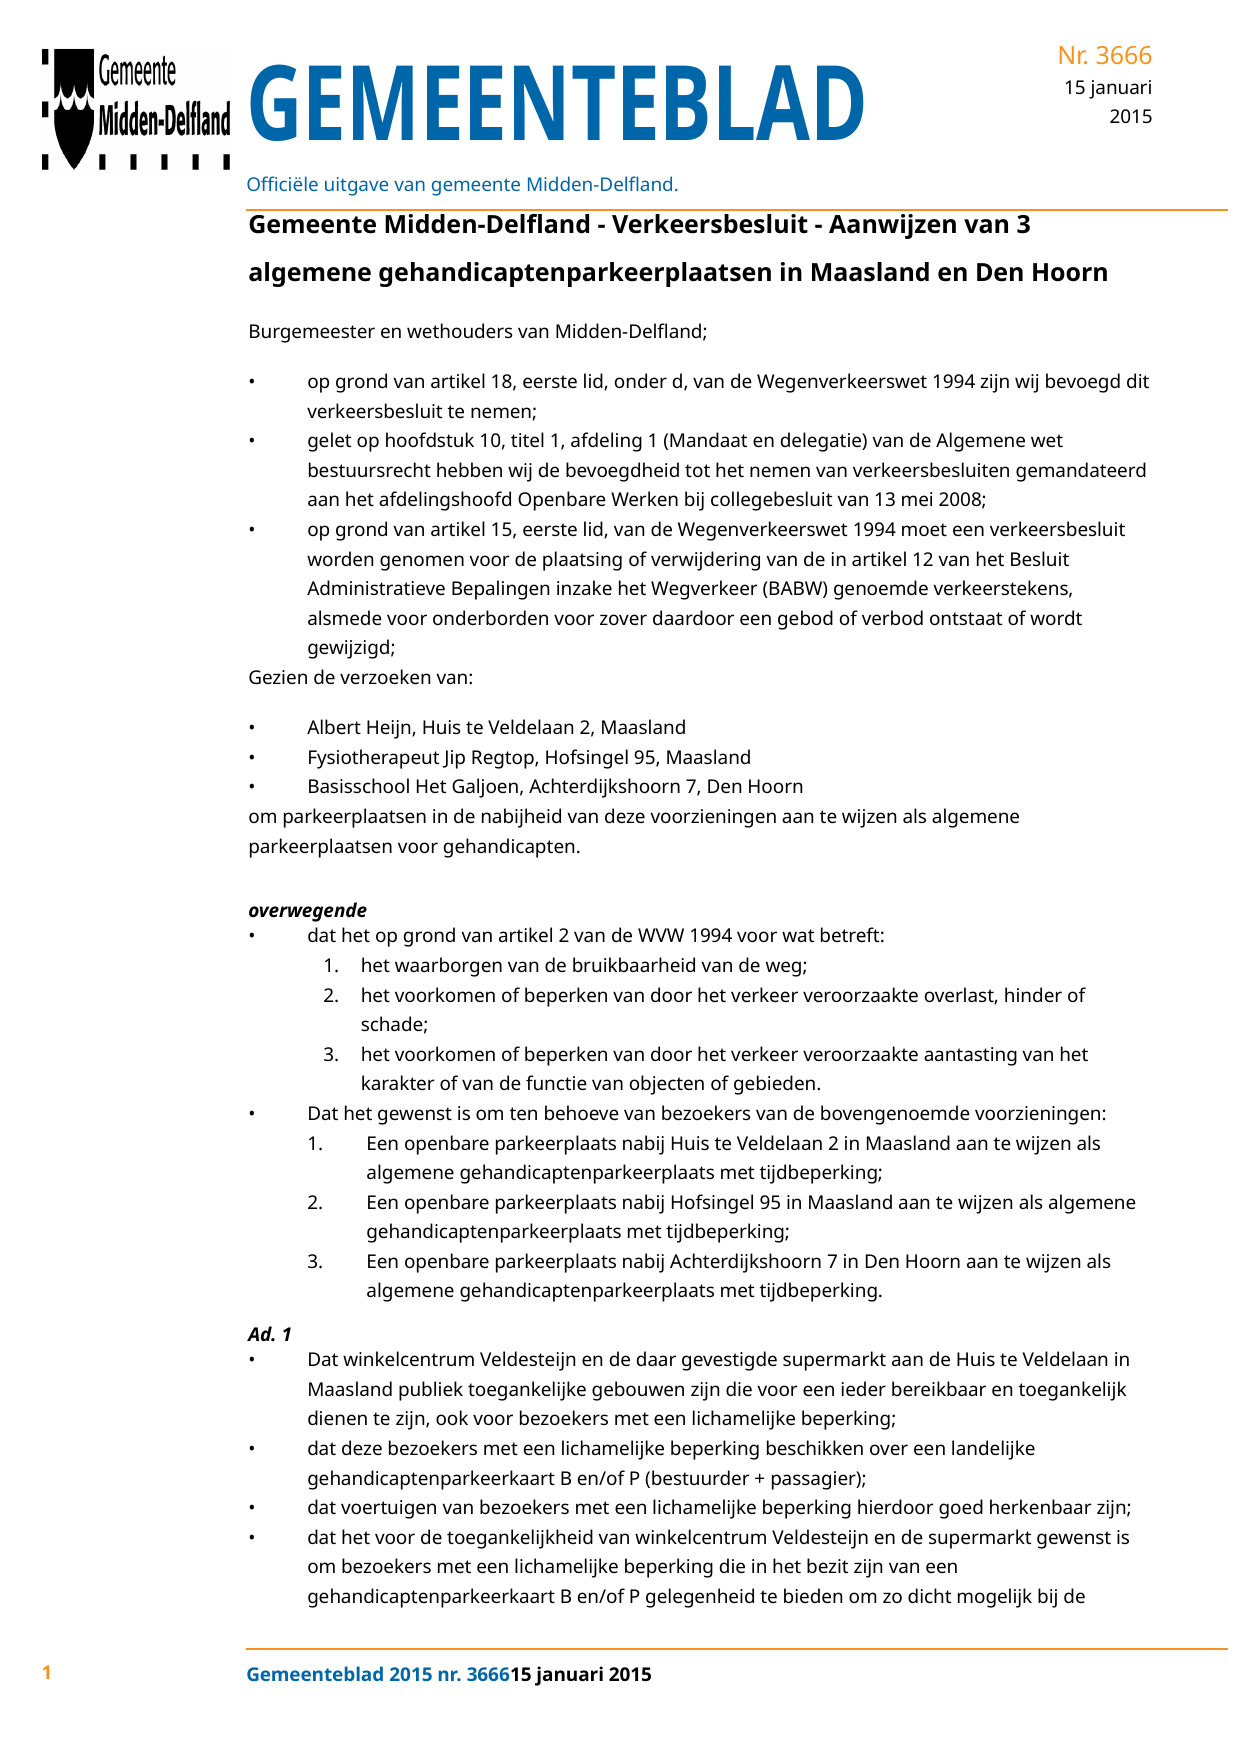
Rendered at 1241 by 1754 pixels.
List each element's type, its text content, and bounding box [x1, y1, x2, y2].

list dat het op grond van artikel 2 van de WVW 1994 voor wat betreft: [248, 923, 1152, 948]
list Albert Heijn, Huis te Veldelaan 2, Maasland [248, 714, 1152, 740]
text Ad. 1 [248, 1321, 1152, 1346]
list Dat het gewenst is om ten behoeve van bezoekers van de bovengenoemde voorzieningen: [248, 1100, 1152, 1126]
text Gemeente Midden-Delfland - Verkeersbesluit - Aanwijzen van 3 algemene gehandicaptenparkeerplaatsen in Maasland en Den Hoorn [248, 211, 1152, 288]
text om parkeerplaatsen in de nabijheid van deze voorzieningen aan te wijzen als algemene parkeerplaatsen voor gehandicapten. [248, 803, 1152, 859]
list Dat winkelcentrum Veldesteijn en de daar gevestigde supermarkt aan de Huis te Veldelaan in Maasland publiek toegankelijke gebouwen zijn die voor een ieder bereikbaar en toegankelijk dienen te zijn, ook voor bezoekers met een lichamelijke beperking; [248, 1346, 1152, 1431]
list op grond van artikel 15, eerste lid, van de Wegenverkeerswet 1994 moet een verkeersbesluit worden genomen voor de plaatsing of verwijdering van de in artikel 12 van het Besluit Administratieve Bepalingen inzake het Wegverkeer (BABW) genoemde verkeerstekens, alsmede voor onderborden voor zover daardoor een gebod of verbod ontstaat of wordt gewijzigd; [248, 516, 1152, 660]
list het voorkomen of beperken van door het verkeer veroorzaakte overlast, hinder of schade; [323, 982, 1152, 1037]
text overwegende [248, 897, 1152, 923]
picture [41, 47, 231, 172]
list gelet op hoofdstuk 10, titel 1, afdeling 1 (Mandaat en delegatie) van de Algemene wet bestuursrecht hebben wij de bevoegdheid tot het nemen van verkeersbesluiten gemandateerd aan het afdelingshoofd Openbare Werken bij collegebesluit van 13 mei 2008; [248, 427, 1152, 512]
list Een openbare parkeerplaats nabij Hofsingel 95 in Maasland aan te wijzen als algemene gehandicaptenparkeerplaats met tijdbeperking; [307, 1189, 1152, 1244]
list dat het voor de toegankelijkheid van winkelcentrum Veldesteijn en de supermarkt gewenst is om bezoekers met een lichamelijke beperking die in het bezit zijn van een gehandicaptenparkeerkaart B en/of P gelegenheid te bieden om zo dicht mogelijk bij de [248, 1524, 1152, 1609]
text Gezien de verzoeken van: [248, 664, 1152, 690]
list Een openbare parkeerplaats nabij Huis te Veldelaan 2 in Maasland aan te wijzen als algemene gehandicaptenparkeerplaats met tijdbeperking; [307, 1130, 1152, 1185]
list dat deze bezoekers met een lichamelijke beperking beschikken over een landelijke gehandicaptenparkeerkaart B en/of P (bestuurder + passagier); [248, 1435, 1152, 1491]
list Een openbare parkeerplaats nabij Achterdijkshoorn 7 in Den Hoorn aan te wijzen als algemene gehandicaptenparkeerplaats met tijdbeperking. [307, 1248, 1152, 1303]
list op grond van artikel 18, eerste lid, onder d, van de Wegenverkeerswet 1994 zijn wij bevoegd dit verkeersbesluit te nemen; [248, 368, 1152, 424]
list Basisschool Het Galjoen, Achterdijkshoorn 7, Den Hoorn [248, 774, 1152, 799]
list Fysiotherapeut Jip Regtop, Hofsingel 95, Maasland [248, 744, 1152, 770]
list dat voertuigen van bezoekers met een lichamelijke beperking hierdoor goed herkenbaar zijn; [248, 1494, 1152, 1520]
list het waarborgen van de bruikbaarheid van de weg; [323, 952, 1152, 978]
text Burgemeester en wethouders van Midden-Delfland; [248, 318, 1152, 344]
list het voorkomen of beperken van door het verkeer veroorzaakte aantasting van het karakter of van de functie van objecten of gebieden. [323, 1041, 1152, 1096]
